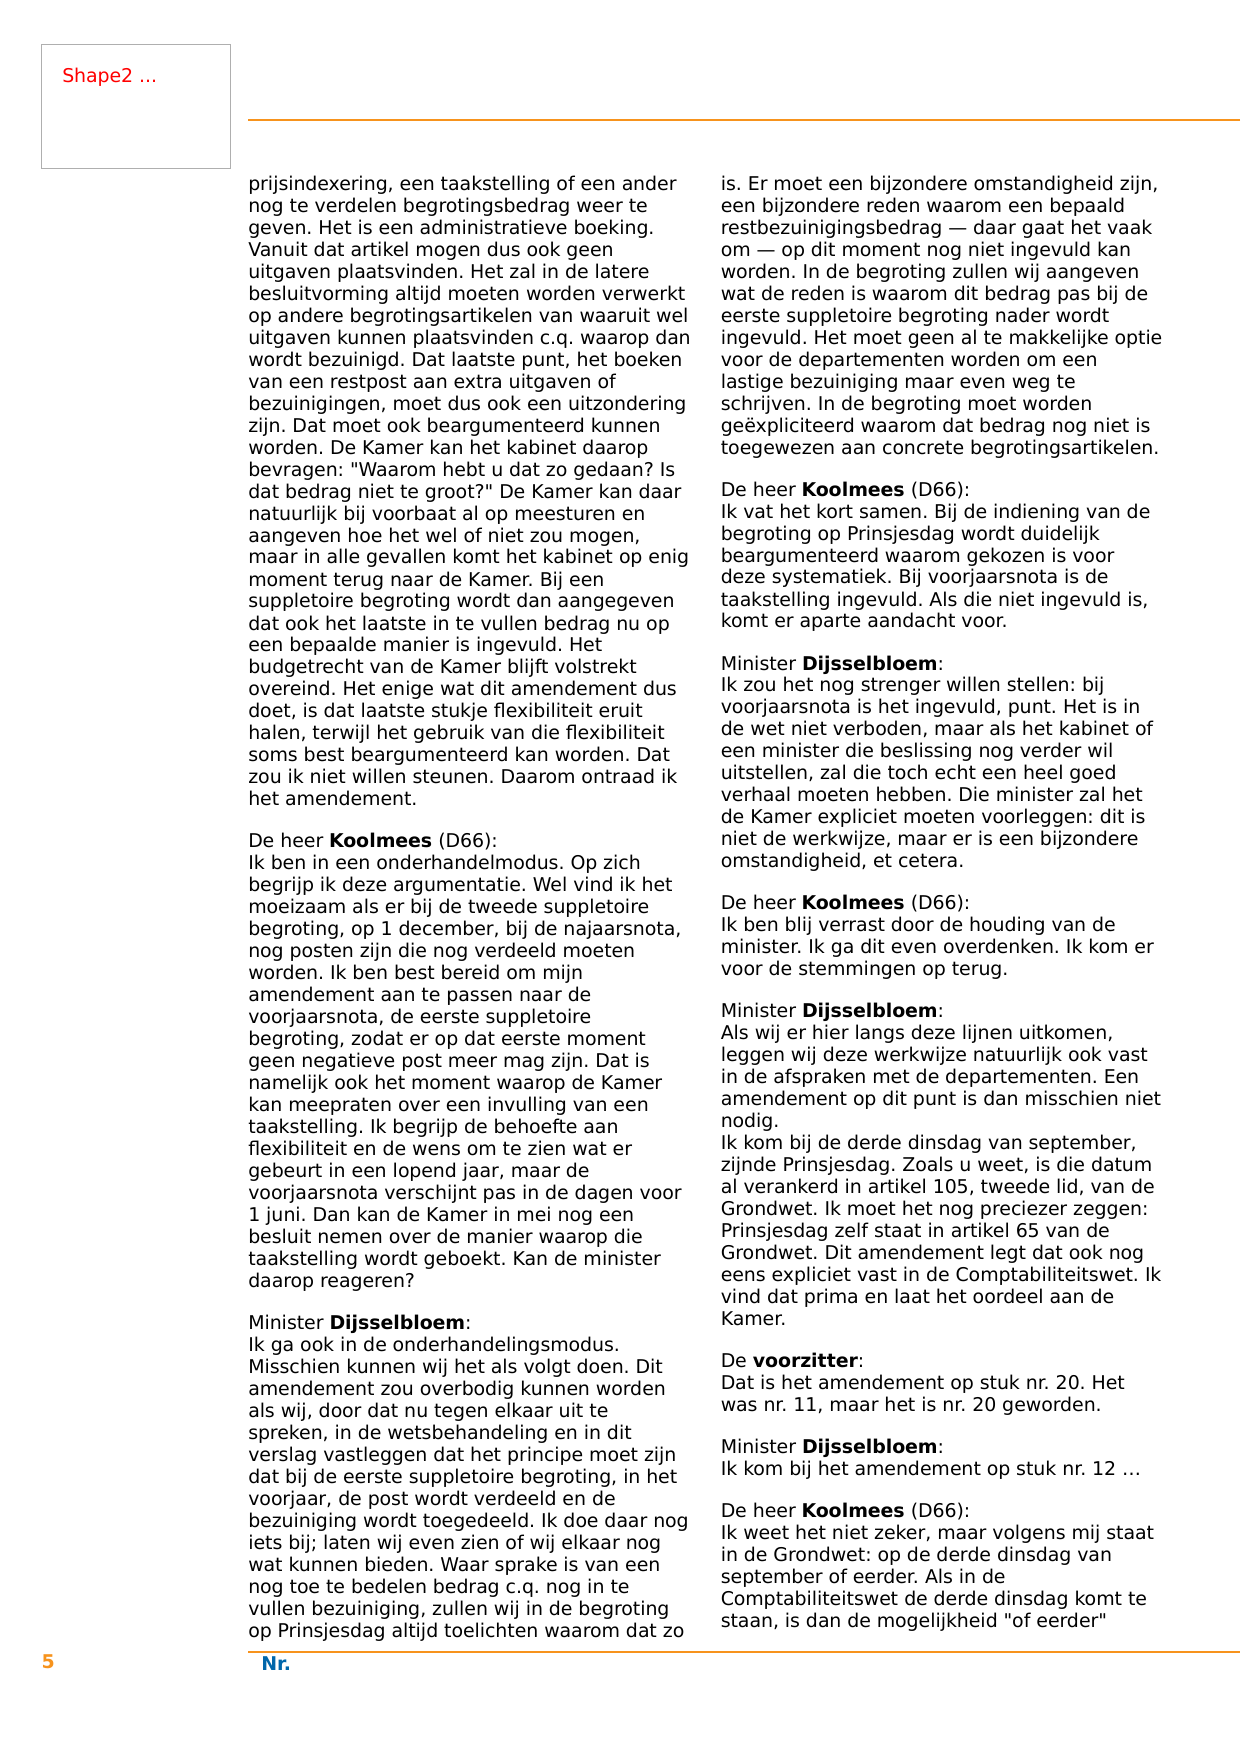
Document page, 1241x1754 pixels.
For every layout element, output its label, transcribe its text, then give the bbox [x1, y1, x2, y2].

text Dat is het amendement op stuk nr. 20. Het was nr. 11, maar het is nr. 20 geworden. [721, 1372, 1163, 1416]
text Ik ben blij verrast door de houding van de minister. Ik ga dit even overdenken. Ik kom er voor de stemmingen op terug. [721, 914, 1163, 980]
text Minister Dijsselbloem: [721, 1436, 1163, 1458]
text Ik ga ook in de onderhandelingsmodus. Misschien kunnen wij het als volgt doen. Dit amendement zou overbodig kunnen worden als wij, door dat nu tegen elkaar uit te spreken, in de wetsbehandeling en in dit verslag vastleggen dat het principe moet zijn dat bij de eerste suppletoire begroting, in het voorjaar, de post wordt verdeeld en de bezuiniging wordt toegedeeld. Ik doe daar nog iets bij; laten wij even zien of wij elkaar nog wat kunnen bieden. Waar sprake is van een nog toe te bedelen bedrag c.q. nog in te vullen bezuiniging, zullen wij in de begroting op Prinsjesdag altijd toelichten waarom dat zo [248, 1334, 691, 1641]
text Ik zou het nog strenger willen stellen: bij voorjaarsnota is het ingevuld, punt. Het is in de wet niet verboden, maar als het kabinet of een minister die beslissing nog verder wil uitstellen, zal die toch echt een heel goed verhaal moeten hebben. Die minister zal het de Kamer expliciet moeten voorleggen: dit is niet de werkwijze, maar er is een bijzondere omstandigheid, et cetera. [721, 674, 1163, 872]
text is. Er moet een bijzondere omstandigheid zijn, een bijzondere reden waarom een bepaald restbezuinigingsbedrag — daar gaat het vaak om — op dit moment nog niet ingevuld kan worden. In de begroting zullen wij aangeven wat de reden is waarom dit bedrag pas bij de eerste suppletoire begroting nader wordt ingevuld. Het moet geen al te makkelijke optie voor de departementen worden om een lastige bezuiniging maar even weg te schrijven. In de begroting moet worden geëxpliciteerd waarom dat bedrag nog niet is toegewezen aan concrete begrotingsartikelen. [721, 173, 1163, 458]
text De heer Koolmees (D66): [721, 892, 1163, 914]
text Minister Dijsselbloem: [721, 652, 1163, 674]
text De voorzitter: [721, 1350, 1163, 1372]
text Ik ben in een onderhandelmodus. Op zich begrijp ik deze argumentatie. Wel vind ik het moeizaam als er bij de tweede suppletoire begroting, op 1 december, bij de najaarsnota, nog posten zijn die nog verdeeld moeten worden. Ik ben best bereid om mijn amendement aan te passen naar de voorjaarsnota, de eerste suppletoire begroting, zodat er op dat eerste moment geen negatieve post meer mag zijn. Dat is namelijk ook het moment waarop de Kamer kan meepraten over een invulling van een taakstelling. Ik begrijp de behoefte aan flexibiliteit en de wens om te zien wat er gebeurt in een lopend jaar, maar de voorjaarsnota verschijnt pas in de dagen voor 1 juni. Dan kan de Kamer in mei nog een besluit nemen over de manier waarop die taakstelling wordt geboekt. Kan de minister daarop reageren? [248, 852, 691, 1292]
text De heer Koolmees (D66): [248, 830, 691, 852]
text De heer Koolmees (D66): [721, 1500, 1163, 1522]
text Ik kom bij de derde dinsdag van september, zijnde Prinsjesdag. Zoals u weet, is die datum al verankerd in artikel 105, tweede lid, van de Grondwet. Ik moet het nog preciezer zeggen: Prinsjesdag zelf staat in artikel 65 van de Grondwet. Dit amendement legt dat ook nog eens expliciet vast in de Comptabiliteitswet. Ik vind dat prima en laat het oordeel aan de Kamer. [721, 1132, 1163, 1330]
text Minister Dijsselbloem: [248, 1312, 691, 1334]
text Minister Dijsselbloem: [721, 1000, 1163, 1022]
text Ik vat het kort samen. Bij de indiening van de begroting op Prinsjesdag wordt duidelijk beargumenteerd waarom gekozen is voor deze systematiek. Bij voorjaarsnota is de taakstelling ingevuld. Als die niet ingevuld is, komt er aparte aandacht voor. [721, 501, 1163, 632]
text Ik weet het niet zeker, maar volgens mij staat in de Grondwet: op de derde dinsdag van september of eerder. Als in de Comptabiliteitswet de derde dinsdag komt te staan, is dan de mogelijkheid "of eerder" [721, 1522, 1163, 1632]
text Als wij er hier langs deze lijnen uitkomen, leggen wij deze werkwijze natuurlijk ook vast in de afspraken met de departementen. Een amendement op dit punt is dan misschien niet nodig. [721, 1022, 1163, 1132]
text De heer Koolmees (D66): [721, 478, 1163, 501]
text prijsindexering, een taakstelling of een ander nog te verdelen begrotingsbedrag weer te geven. Het is een administratieve boeking. Vanuit dat artikel mogen dus ook geen uitgaven plaatsvinden. Het zal in de latere besluitvorming altijd moeten worden verwerkt op andere begrotingsartikelen van waaruit wel uitgaven kunnen plaatsvinden c.q. waarop dan wordt bezuinigd. Dat laatste punt, het boeken van een restpost aan extra uitgaven of bezuinigingen, moet dus ook een uitzondering zijn. Dat moet ook beargumenteerd kunnen worden. De Kamer kan het kabinet daarop bevragen: "Waarom hebt u dat zo gedaan? Is dat bedrag niet te groot?" De Kamer kan daar natuurlijk bij voorbaat al op meesturen en aangeven hoe het wel of niet zou mogen, maar in alle gevallen komt het kabinet op enig moment terug naar de Kamer. Bij een suppletoire begroting wordt dan aangegeven dat ook het laatste in te vullen bedrag nu op een bepaalde manier is ingevuld. Het budgetrecht van de Kamer blijft volstrekt overeind. Het enige wat dit amendement dus doet, is dat laatste stukje flexibiliteit eruit halen, terwijl het gebruik van die flexibiliteit soms best beargumenteerd kan worden. Dat zou ik niet willen steunen. Daarom ontraad ik het amendement. [248, 173, 691, 810]
text Ik kom bij het amendement op stuk nr. 12 … [721, 1458, 1163, 1480]
